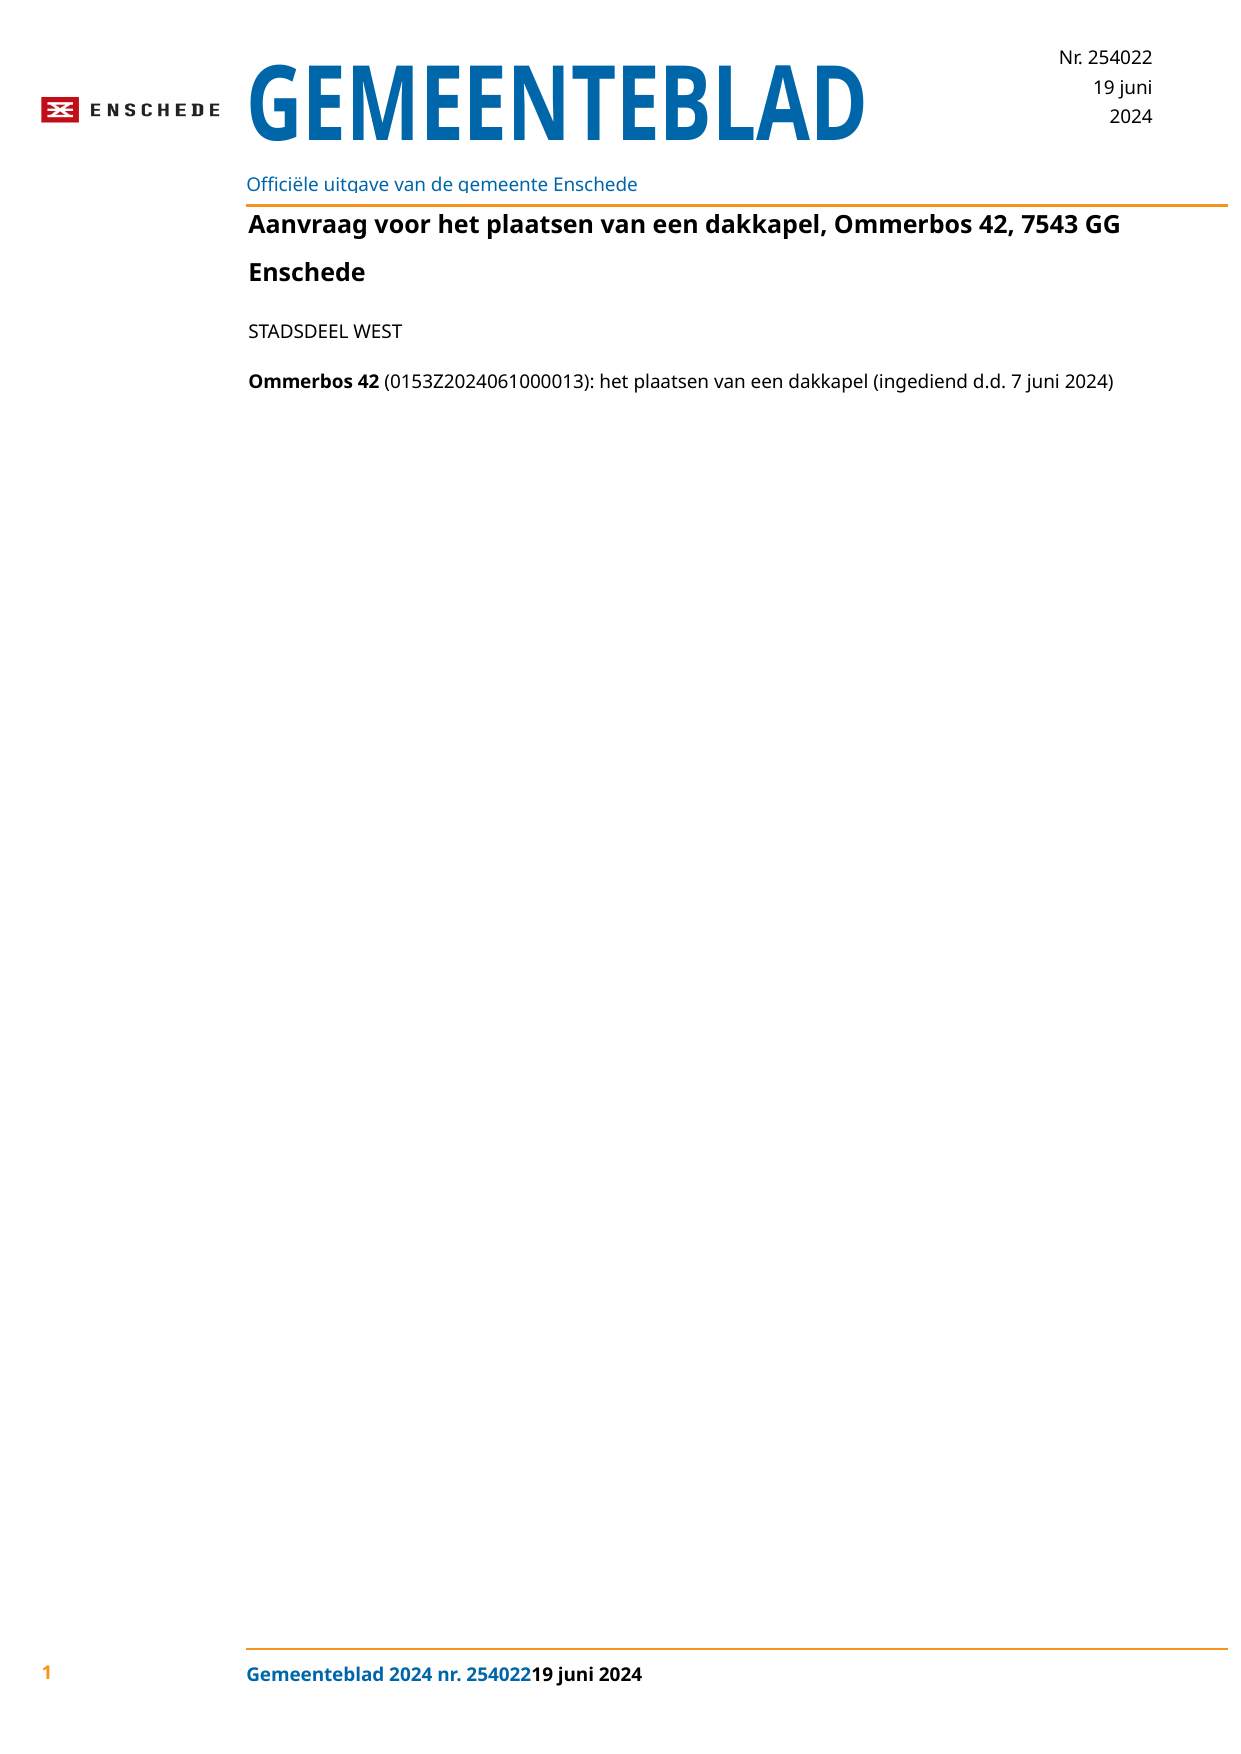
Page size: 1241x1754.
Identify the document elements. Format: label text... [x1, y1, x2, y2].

text STADSDEEL WEST [248, 318, 1152, 344]
text Ommerbos 42 (0153Z2024061000013): het plaatsen van een dakkapel (ingediend d.d. 7 juni 2024) [248, 368, 1152, 394]
picture [41, 47, 231, 172]
text Aanvraag voor het plaatsen van een dakkapel, Ommerbos 42, 7543 GG Enschede [248, 207, 1152, 288]
